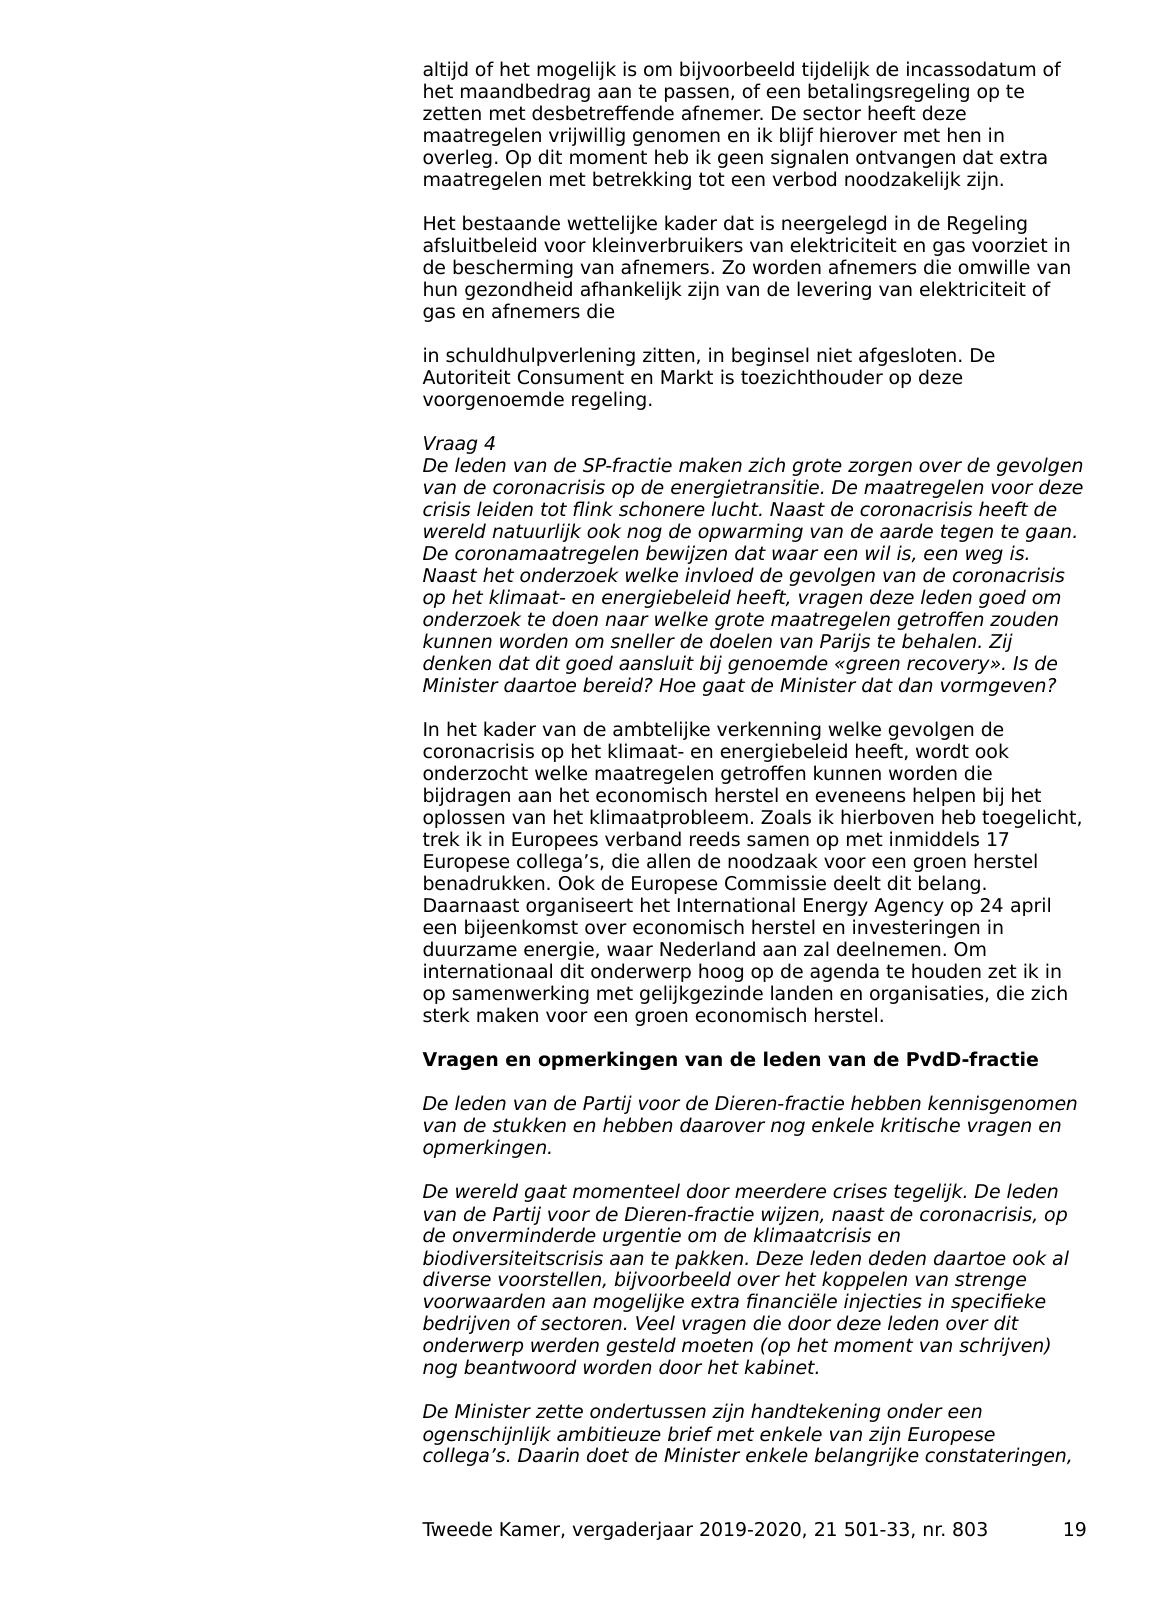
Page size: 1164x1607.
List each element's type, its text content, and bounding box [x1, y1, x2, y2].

subtitle Vragen en opmerkingen van de leden van de PvdD-fractie [422, 1049, 1087, 1071]
text in schuldhulpverlening zitten, in beginsel niet afgesloten. De Autoriteit Consument en Markt is toezichthouder op deze voorgenoemde regeling. [422, 345, 1087, 411]
text De leden van de Partij voor de Dieren-fractie hebben kennisgenomen van de stukken en hebben daarover nog enkele kritische vragen en opmerkingen. [422, 1093, 1087, 1159]
text De wereld gaat momenteel door meerdere crises tegelijk. De leden van de Partij voor de Dieren-fractie wijzen, naast de coronacrisis, op de onverminderde urgentie om de klimaatcrisis en biodiversiteitscrisis aan te pakken. Deze leden deden daartoe ook al diverse voorstellen, bijvoorbeeld over het koppelen van strenge voorwaarden aan mogelijke extra financiële injecties in specifieke bedrijven of sectoren. Veel vragen die door deze leden over dit onderwerp werden gesteld moeten (op het moment van schrijven) nog beantwoord worden door het kabinet. [422, 1181, 1087, 1379]
text Vraag 4 [422, 433, 1087, 455]
text altijd of het mogelijk is om bijvoorbeeld tijdelijk de incassodatum of het maandbedrag aan te passen, of een betalingsregeling op te zetten met desbetreffende afnemer. De sector heeft deze maatregelen vrijwillig genomen en ik blijf hierover met hen in overleg. Op dit moment heb ik geen signalen ontvangen dat extra maatregelen met betrekking tot een verbod noodzakelijk zijn. [422, 59, 1087, 191]
text De Minister zette ondertussen zijn handtekening onder een ogenschijnlijk ambitieuze brief met enkele van zijn Europese collega’s. Daarin doet de Minister enkele belangrijke constateringen, [422, 1401, 1087, 1467]
text De leden van de SP-fractie maken zich grote zorgen over de gevolgen van de coronacrisis op de energietransitie. De maatregelen voor deze crisis leiden tot flink schonere lucht. Naast de coronacrisis heeft de wereld natuurlijk ook nog de opwarming van de aarde tegen te gaan. De coronamaatregelen bewijzen dat waar een wil is, een weg is. Naast het onderzoek welke invloed de gevolgen van de coronacrisis op het klimaat- en energiebeleid heeft, vragen deze leden goed om onderzoek te doen naar welke grote maatregelen getroffen zouden kunnen worden om sneller de doelen van Parijs te behalen. Zij denken dat dit goed aansluit bij genoemde «green recovery». Is de Minister daartoe bereid? Hoe gaat de Minister dat dan vormgeven? [422, 455, 1087, 697]
text Het bestaande wettelijke kader dat is neergelegd in de Regeling afsluitbeleid voor kleinverbruikers van elektriciteit en gas voorziet in de bescherming van afnemers. Zo worden afnemers die omwille van hun gezondheid afhankelijk zijn van de levering van elektriciteit of gas en afnemers die [422, 213, 1087, 323]
text In het kader van de ambtelijke verkenning welke gevolgen de coronacrisis op het klimaat- en energiebeleid heeft, wordt ook onderzocht welke maatregelen getroffen kunnen worden die bijdragen aan het economisch herstel en eveneens helpen bij het oplossen van het klimaatprobleem. Zoals ik hierboven heb toegelicht, trek ik in Europees verband reeds samen op met inmiddels 17 Europese collega’s, die allen de noodzaak voor een groen herstel benadrukken. Ook de Europese Commissie deelt dit belang. Daarnaast organiseert het International Energy Agency op 24 april een bijeenkomst over economisch herstel en investeringen in duurzame energie, waar Nederland aan zal deelnemen. Om internationaal dit onderwerp hoog op de agenda te houden zet ik in op samenwerking met gelijkgezinde landen en organisaties, die zich sterk maken voor een groen economisch herstel. [422, 719, 1087, 1027]
